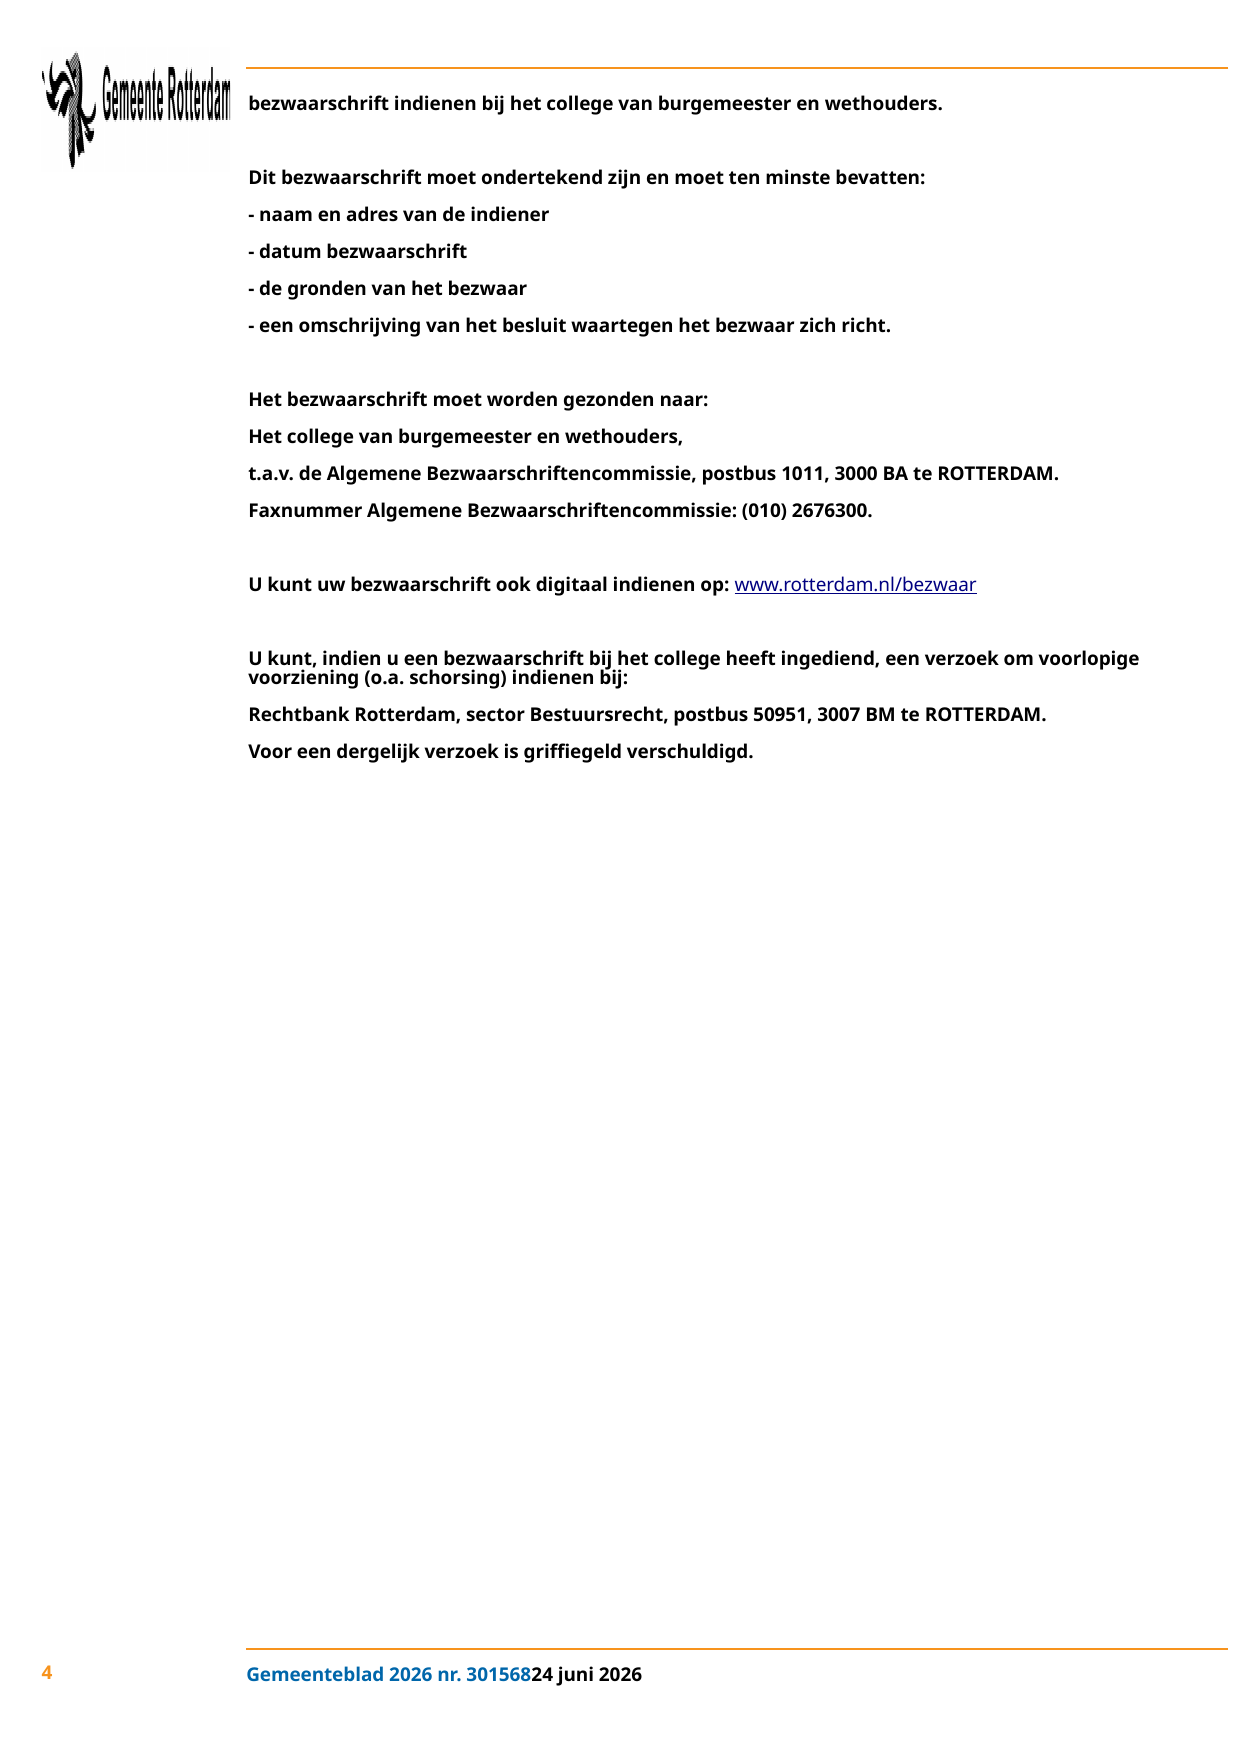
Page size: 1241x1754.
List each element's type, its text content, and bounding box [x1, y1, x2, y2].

text Rechtbank Rotterdam, sector Bestuursrecht, postbus 50951, 3007 BM te ROTTERDAM. [248, 706, 1152, 725]
text Faxnummer Algemene Bezwaarschriftencommissie: (010) 2676300. [248, 502, 1152, 521]
text t.a.v. de Algemene Bezwaarschriftencommissie, postbus 1011, 3000 BA te ROTTERDAM. [248, 464, 1152, 484]
text bezwaarschrift indienen bij het college van burgemeester en wethouders. [248, 95, 1152, 114]
text Het bezwaarschrift moet worden gezonden naar: [248, 391, 1152, 410]
text - naam en adres van de indiener [248, 206, 1152, 225]
text Dit bezwaarschrift moet ondertekend zijn en moet ten minste bevatten: [248, 169, 1152, 188]
text U kunt uw bezwaarschrift ook digitaal indienen op: www.rotterdam.nl/bezwaar [248, 576, 1152, 595]
text - een omschrijving van het besluit waartegen het bezwaar zich richt. [248, 317, 1152, 336]
picture [41, 47, 231, 172]
text U kunt, indien u een bezwaarschrift bij het college heeft ingediend, een verzoek om voorlopige voorziening (o.a. schorsing) indienen bij: [248, 649, 1152, 688]
text Voor een dergelijk verzoek is griffiegeld verschuldigd. [248, 743, 1152, 762]
text Het college van burgemeester en wethouders, [248, 428, 1152, 447]
text - de gronden van het bezwaar [248, 280, 1152, 299]
text - datum bezwaarschrift [248, 243, 1152, 262]
